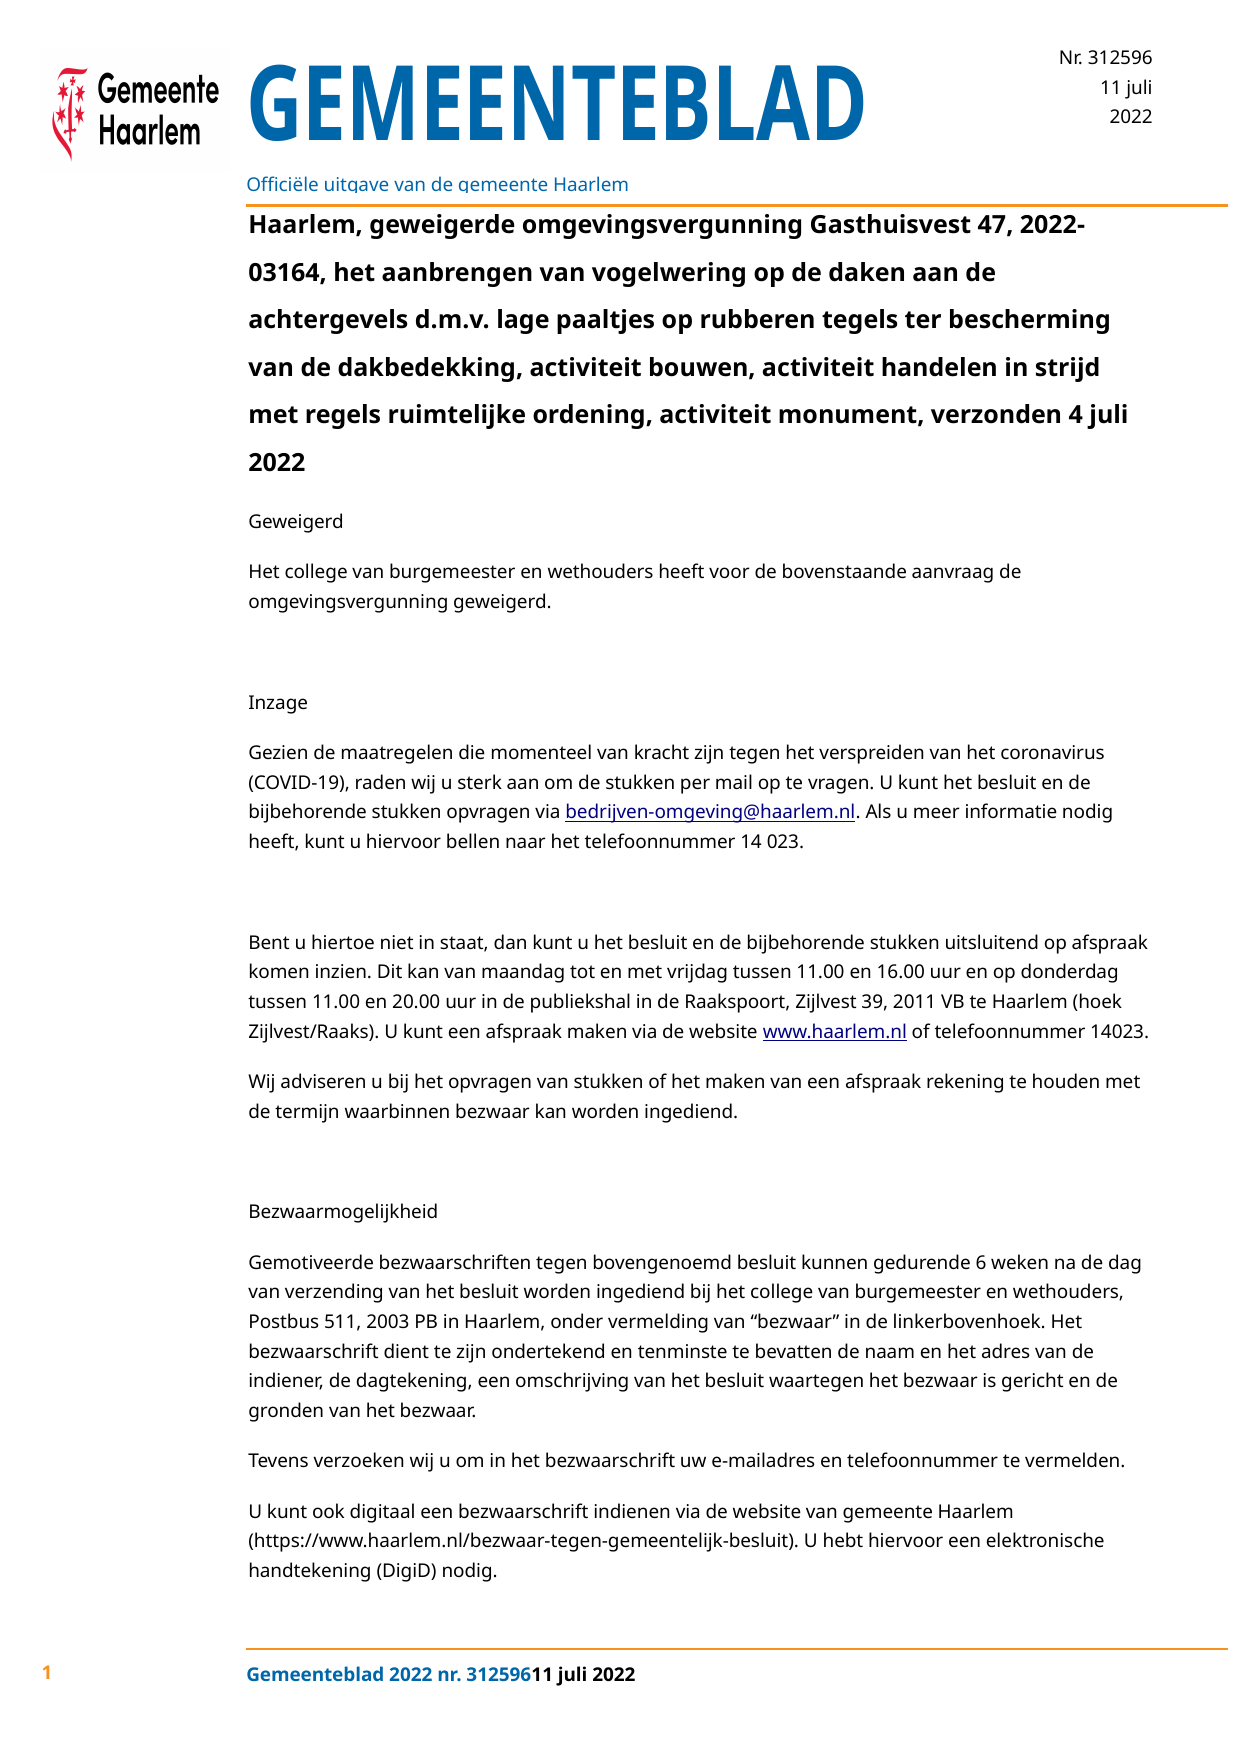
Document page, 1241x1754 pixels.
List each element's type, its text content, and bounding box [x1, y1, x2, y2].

text U kunt ook digitaal een bezwaarschrift indienen via de website van gemeente Haarlem (https://www.haarlem.nl/bezwaar-tegen-gemeentelijk-besluit). U hebt hiervoor een elektronische handtekening (DigiD) nodig. [248, 1498, 1152, 1583]
text Bent u hiertoe niet in staat, dan kunt u het besluit en de bijbehorende stukken uitsluitend op afspraak komen inzien. Dit kan van maandag tot en met vrijdag tussen 11.00 en 16.00 uur en op donderdag tussen 11.00 en 20.00 uur in de publiekshal in de Raakspoort, Zijlvest 39, 2011 VB te Haarlem (hoek Zijlvest/Raaks). U kunt een afspraak maken via de website www.haarlem.nl of telefoonnummer 14023. [248, 929, 1152, 1044]
text Gemotiveerde bezwaarschriften tegen bovengenoemd besluit kunnen gedurende 6 weken na de dag van verzending van het besluit worden ingediend bij het college van burgemeester en wethouders, Postbus 511, 2003 PB in Haarlem, onder vermelding van “bezwaar” in de linkerbovenhoek. Het bezwaarschrift dient te zijn ondertekend en tenminste te bevatten de naam en het adres van de indiener, de dagtekening, een omschrijving van het besluit waartegen het bezwaar is gericht en de gronden van het bezwaar. [248, 1249, 1152, 1423]
text Geweigerd [248, 508, 1152, 534]
text Het college van burgemeester en wethouders heeft voor de bovenstaande aanvraag de omgevingsvergunning geweigerd. [248, 559, 1152, 614]
text Inzage [248, 689, 1152, 715]
text Tevens verzoeken wij u om in het bezwaarschrift uw e-mailadres en telefoonnummer te vermelden. [248, 1447, 1152, 1473]
picture [41, 47, 231, 172]
text Bezwaarmogelijkheid [248, 1199, 1152, 1224]
text Wij adviseren u bij het opvragen van stukken of het maken van een afspraak rekening te houden met de termijn waarbinnen bezwaar kan worden ingediend. [248, 1068, 1152, 1124]
text Gezien de maatregelen die momenteel van kracht zijn tegen het verspreiden van het coronavirus (COVID-19), raden wij u sterk aan om de stukken per mail op te vragen. U kunt het besluit en de bijbehorende stukken opvragen via bedrijven-omgeving@haarlem.nl. Als u meer informatie nodig heeft, kunt u hiervoor bellen naar het telefoonnummer 14 023. [248, 739, 1152, 854]
text Haarlem, geweigerde omgevingsvergunning Gasthuisvest 47, 2022-03164, het aanbrengen van vogelwering op de daken aan de achtergevels d.m.v. lage paaltjes op rubberen tegels ter bescherming van de dakbedekking, activiteit bouwen, activiteit handelen in strijd met regels ruimtelijke ordening, activiteit monument, verzonden 4 juli 2022 [248, 207, 1152, 479]
